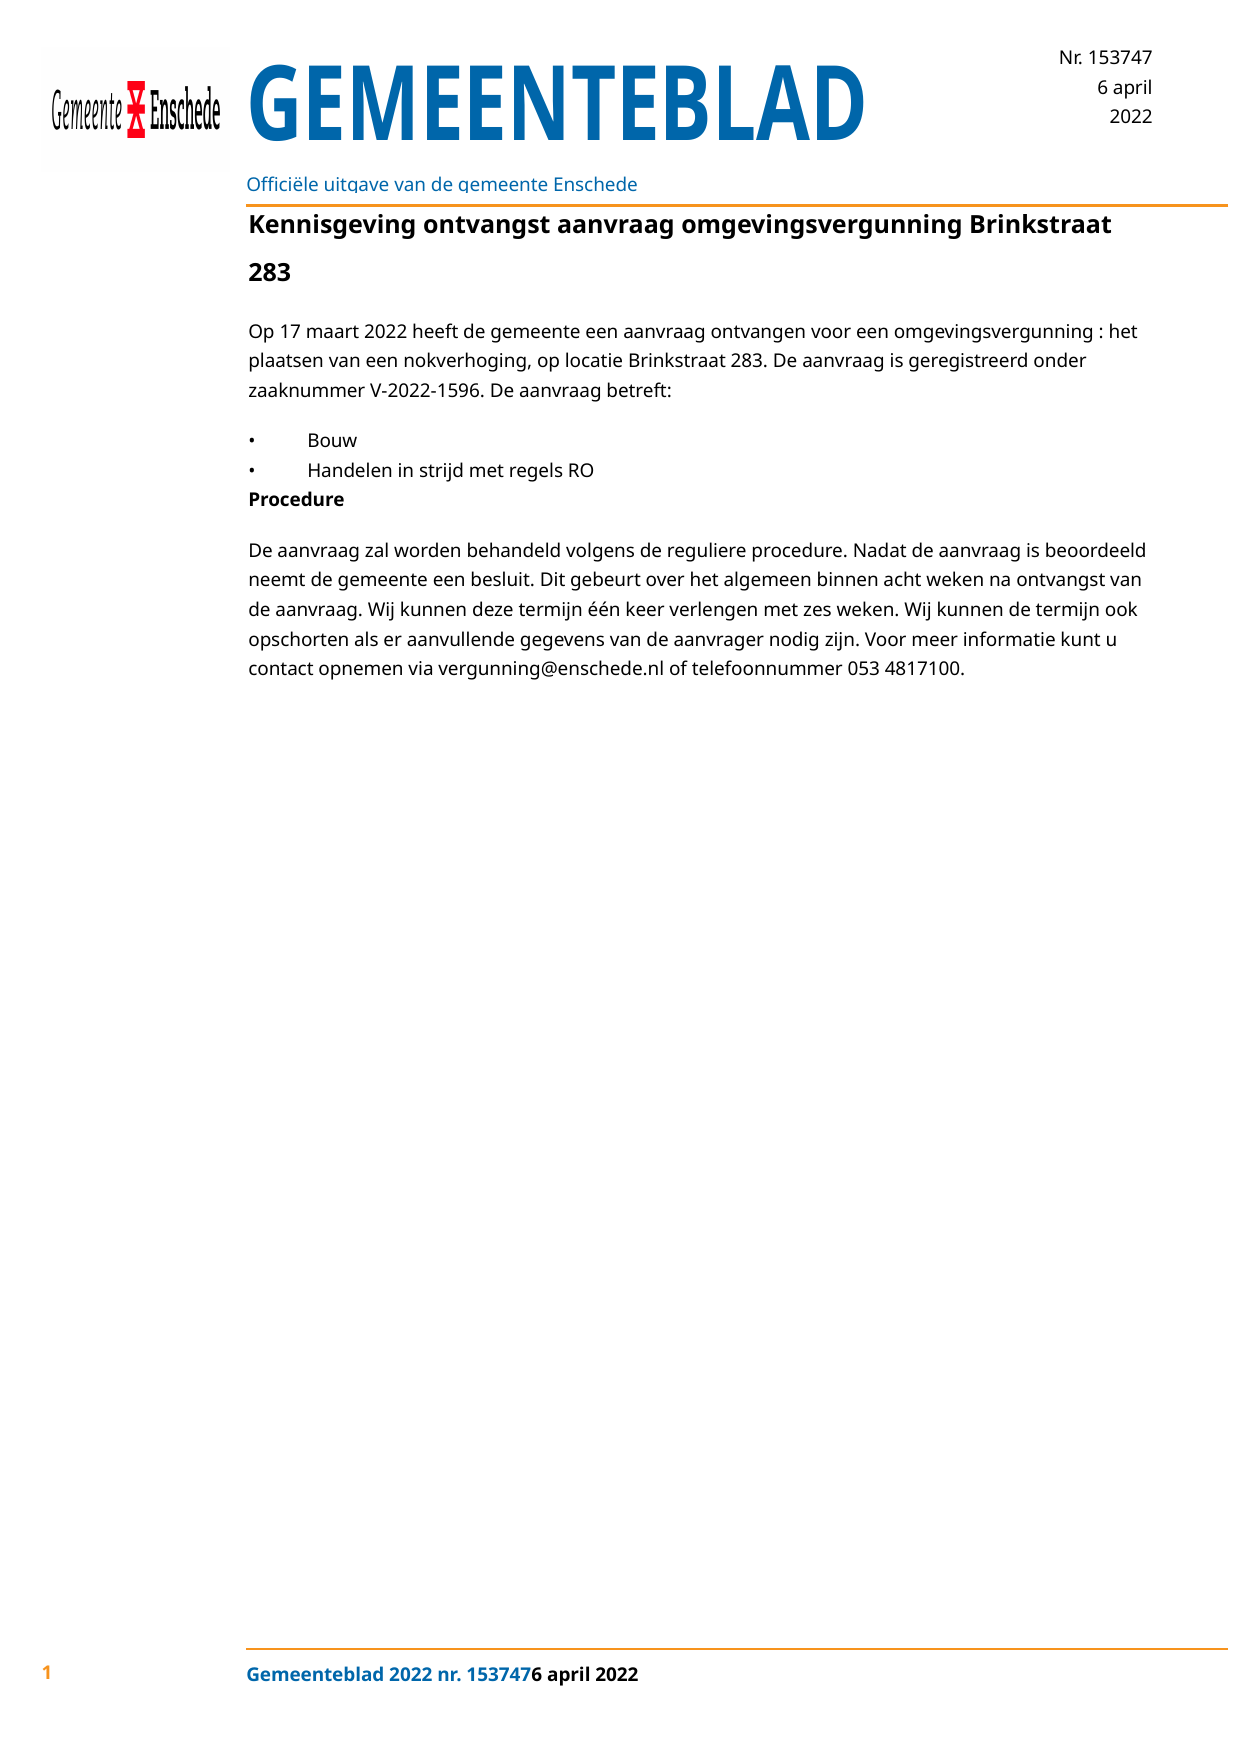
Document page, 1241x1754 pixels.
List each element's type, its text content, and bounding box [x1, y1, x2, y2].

picture [41, 47, 231, 172]
text Procedure [248, 487, 1152, 512]
list Handelen in strijd met regels RO [248, 457, 1152, 483]
list Bouw [248, 427, 1152, 453]
text Kennisgeving ontvangst aanvraag omgevingsvergunning Brinkstraat 283 [248, 207, 1152, 288]
text Op 17 maart 2022 heeft de gemeente een aanvraag ontvangen voor een omgevingsvergunning : het plaatsen van een nokverhoging, op locatie Brinkstraat 283. De aanvraag is geregistreerd onder zaaknummer V-2022-1596. De aanvraag betreft: [248, 318, 1152, 403]
text De aanvraag zal worden behandeld volgens de reguliere procedure. Nadat de aanvraag is beoordeeld neemt de gemeente een besluit. Dit gebeurt over het algemeen binnen acht weken na ontvangst van de aanvraag. Wij kunnen deze termijn één keer verlengen met zes weken. Wij kunnen de termijn ook opschorten als er aanvullende gegevens van de aanvrager nodig zijn. Voor meer informatie kunt u contact opnemen via vergunning@enschede.nl of telefoonnummer 053 4817100. [248, 537, 1152, 681]
